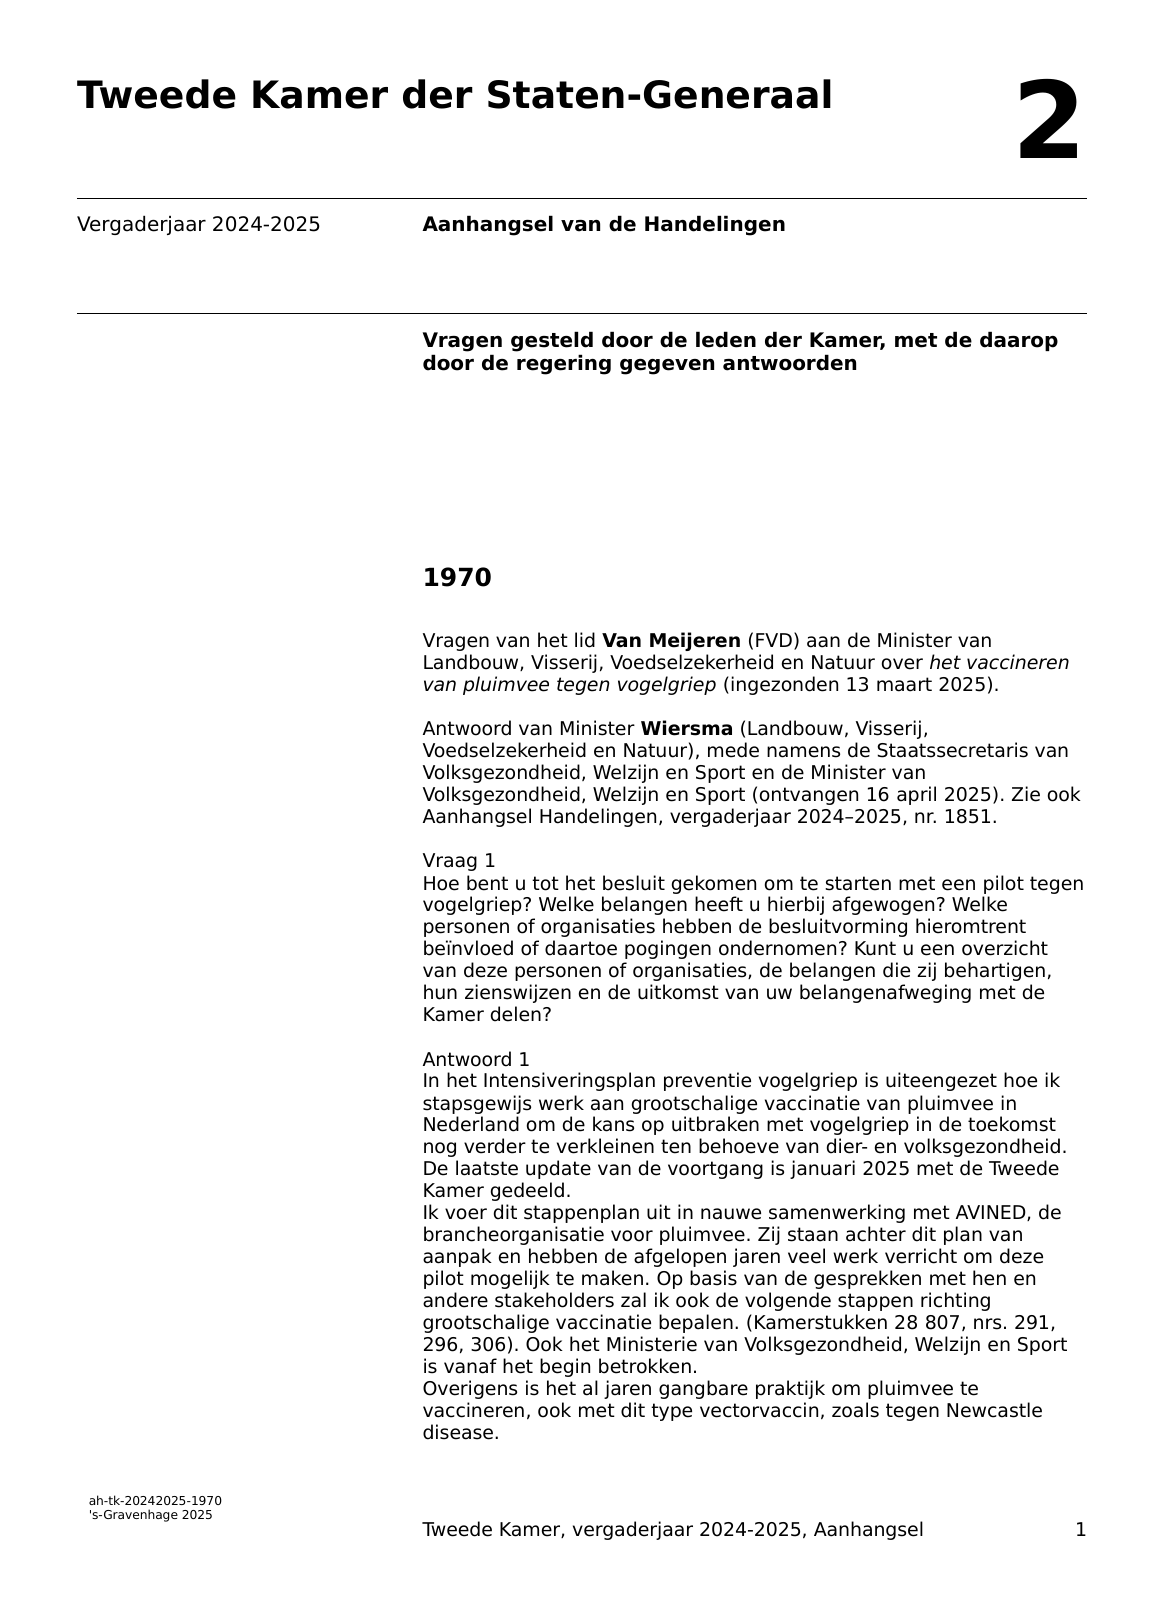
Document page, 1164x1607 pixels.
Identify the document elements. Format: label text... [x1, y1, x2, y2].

text Vraag 1 [422, 850, 1087, 872]
text Vragen van het lid Van Meijeren (FVD) aan de Minister van Landbouw, Visserij, Voedselzekerheid en Natuur over het vaccineren van pluimvee tegen vogelgriep (ingezonden 13 maart 2025). [422, 630, 1087, 696]
table_cell Vragen gesteld door de leden der Kamer, met de daarop door de regering gegeven antwoorden [422, 314, 1087, 375]
table_header Tweede Kamer der Staten-Generaal [77, 59, 886, 198]
table_cell Aanhangsel van de Handelingen [422, 199, 1087, 313]
text Antwoord 1 [422, 1048, 1087, 1070]
table_cell [77, 314, 422, 375]
text 's-Gravenhage 2025 [88, 1508, 323, 1522]
text Overigens is het al jaren gangbare praktijk om pluimvee te vaccineren, ook met dit type vectorvaccin, zoals tegen Newcastle disease. [422, 1378, 1087, 1444]
table_cell Vergaderjaar 2024-2025 [77, 199, 422, 313]
text Hoe bent u tot het besluit gekomen om te starten met een pilot tegen vogelgriep? Welke belangen heeft u hierbij afgewogen? Welke personen of organisaties hebben de besluitvorming hieromtrent beïnvloed of daartoe pogingen ondernomen? Kunt u een overzicht van deze personen of organisaties, de belangen die zij behartigen, hun zienswijzen en de uitkomst van uw belangenafweging met de Kamer delen? [422, 872, 1087, 1026]
text Antwoord van Minister Wiersma (Landbouw, Visserij, Voedselzekerheid en Natuur), mede namens de Staatssecretaris van Volksgezondheid, Welzijn en Sport en de Minister van Volksgezondheid, Welzijn en Sport (ontvangen 16 april 2025). Zie ook Aanhangsel Handelingen, vergaderjaar 2024–2025, nr. 1851. [422, 718, 1087, 828]
text Ik voer dit stappenplan uit in nauwe samenwerking met AVINED, de brancheorganisatie voor pluimvee. Zij staan achter dit plan van aanpak en hebben de afgelopen jaren veel werk verricht om deze pilot mogelijk te maken. Op basis van de gesprekken met hen en andere stakeholders zal ik ook de volgende stappen richting grootschalige vaccinatie bepalen. (Kamerstukken 28 807, nrs. 291, 296, 306). Ook het Ministerie van Volksgezondheid, Welzijn en Sport is vanaf het begin betrokken. [422, 1202, 1087, 1378]
text 1970 [422, 563, 1087, 592]
text In het Intensiveringsplan preventie vogelgriep is uiteengezet hoe ik stapsgewijs werk aan grootschalige vaccinatie van pluimvee in Nederland om de kans op uitbraken met vogelgriep in de toekomst nog verder te verkleinen ten behoeve van dier- en volksgezondheid. De laatste update van de voortgang is januari 2025 met de Tweede Kamer gedeeld. [422, 1070, 1087, 1202]
text ah-tk-20242025-1970 [88, 1494, 323, 1508]
table_header 2 [886, 59, 1087, 198]
